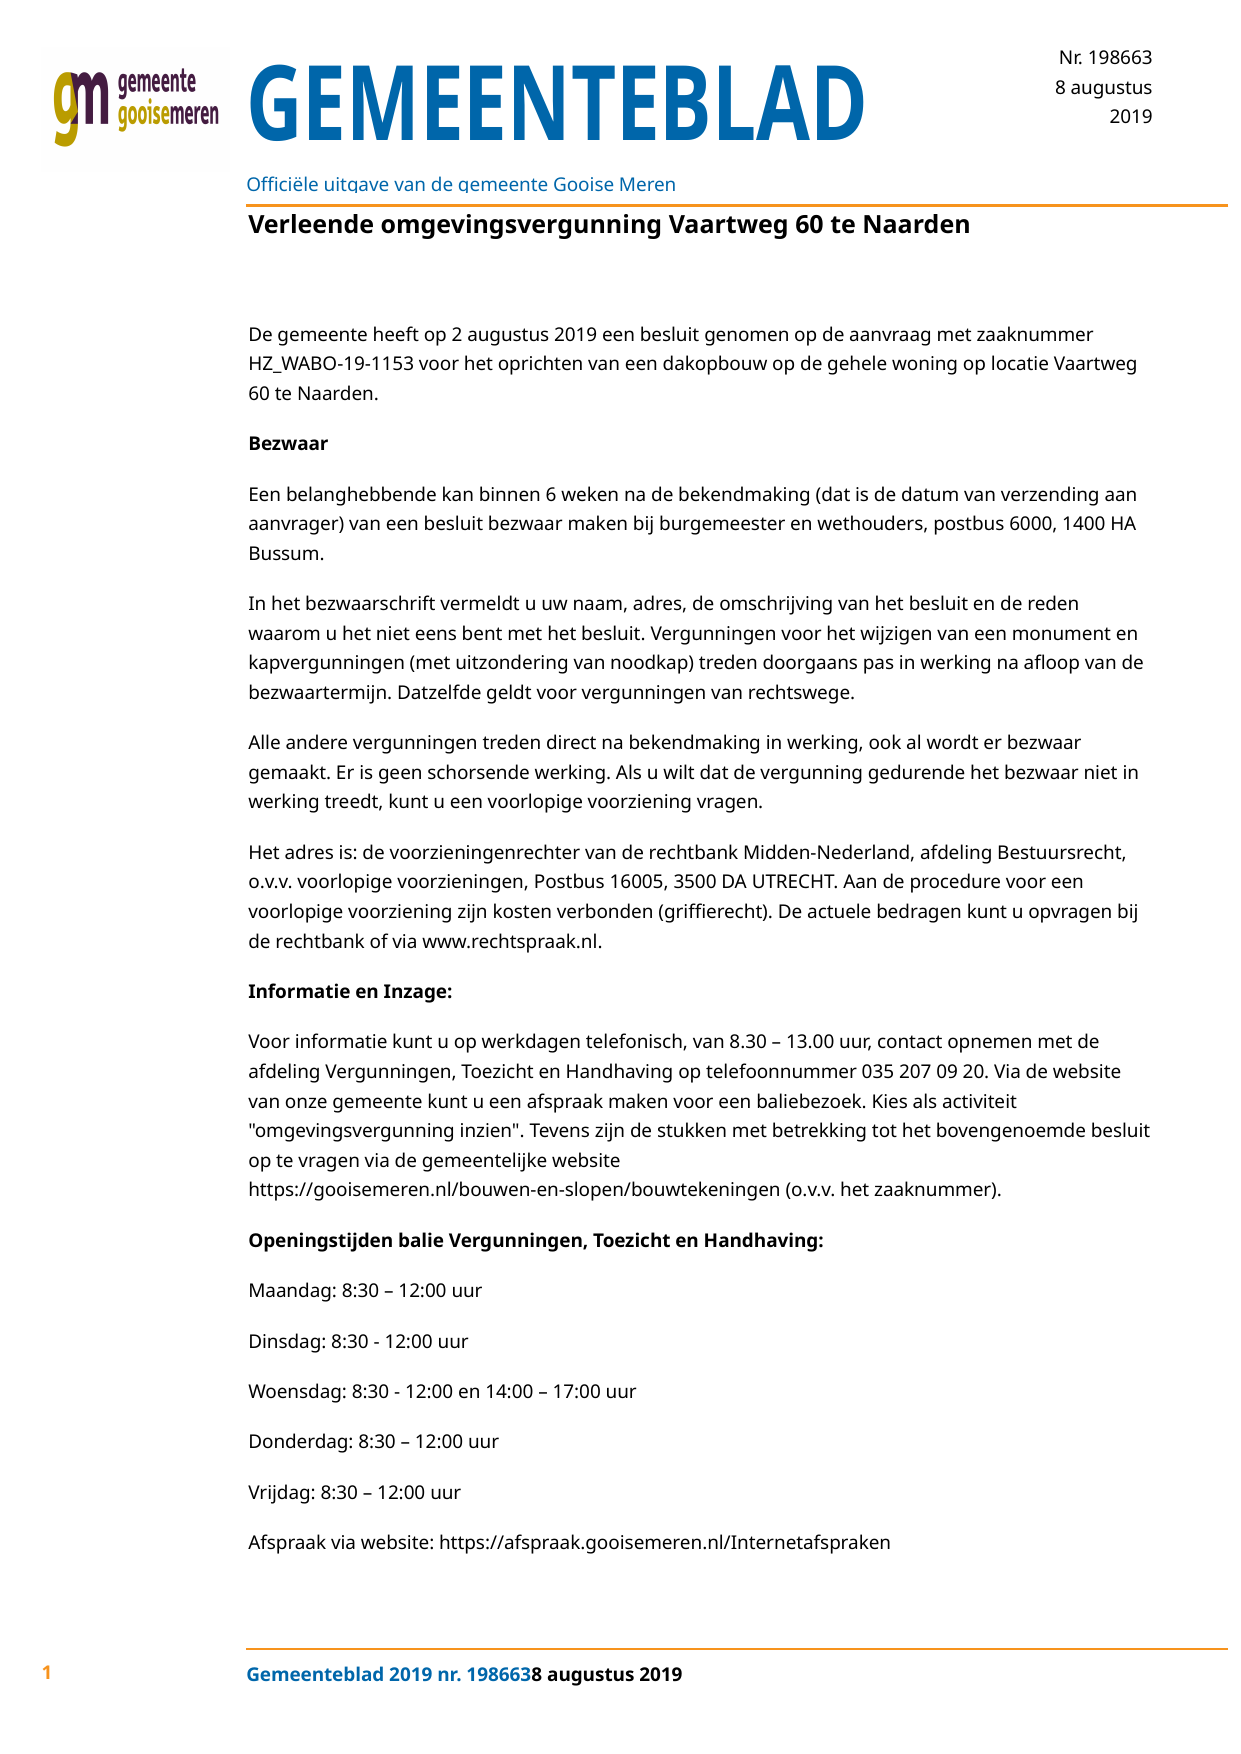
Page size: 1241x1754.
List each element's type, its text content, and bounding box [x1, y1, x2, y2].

text Bezwaar [248, 430, 1152, 456]
text Afspraak via website: https://afspraak.gooisemeren.nl/Internetafspraken [248, 1529, 1152, 1555]
text Dinsdag: 8:30 - 12:00 uur [248, 1328, 1152, 1353]
text Donderdag: 8:30 – 12:00 uur [248, 1429, 1152, 1454]
text Vrijdag: 8:30 – 12:00 uur [248, 1479, 1152, 1505]
text Informatie en Inzage: [248, 978, 1152, 1004]
text Openingstijden balie Vergunningen, Toezicht en Handhaving: [248, 1227, 1152, 1253]
text In het bezwaarschrift vermeldt u uw naam, adres, de omschrijving van het besluit en de reden waarom u het niet eens bent met het besluit. Vergunningen voor het wijzigen van een monument en kapvergunningen (met uitzondering van noodkap) treden doorgaans pas in werking na afloop van de bezwaartermijn. Datzelfde geldt voor vergunningen van rechtswege. [248, 590, 1152, 705]
text Voor informatie kunt u op werkdagen telefonisch, van 8.30 – 13.00 uur, contact opnemen met de afdeling Vergunningen, Toezicht en Handhaving op telefoonnummer 035 207 09 20. Via de website van onze gemeente kunt u een afspraak maken voor een baliebezoek. Kies als activiteit "omgevingsvergunning inzien". Tevens zijn de stukken met betrekking tot het bovengenoemde besluit op te vragen via de gemeentelijke website https://gooisemeren.nl/bouwen-en-slopen/bouwtekeningen (o.v.v. het zaaknummer). [248, 1029, 1152, 1202]
text Maandag: 8:30 – 12:00 uur [248, 1277, 1152, 1303]
text Een belanghebbende kan binnen 6 weken na de bekendmaking (dat is de datum van verzending aan aanvrager) van een besluit bezwaar maken bij burgemeester en wethouders, postbus 6000, 1400 HA Bussum. [248, 481, 1152, 566]
text Woensdag: 8:30 - 12:00 en 14:00 – 17:00 uur [248, 1378, 1152, 1404]
text De gemeente heeft op 2 augustus 2019 een besluit genomen op de aanvraag met zaaknummer HZ_WABO-19-1153 voor het oprichten van een dakopbouw op de gehele woning op locatie Vaartweg 60 te Naarden. [248, 321, 1152, 406]
text Verleende omgevingsvergunning Vaartweg 60 te Naarden [248, 207, 1152, 241]
text Alle andere vergunningen treden direct na bekendmaking in werking, ook al wordt er bezwaar gemaakt. Er is geen schorsende werking. Als u wilt dat de vergunning gedurende het bezwaar niet in werking treedt, kunt u een voorlopige voorziening vragen. [248, 729, 1152, 814]
picture [41, 47, 231, 172]
text Het adres is: de voorzieningenrechter van de rechtbank Midden-Nederland, afdeling Bestuursrecht, o.v.v. voorlopige voorzieningen, Postbus 16005, 3500 DA UTRECHT. Aan de procedure voor een voorlopige voorziening zijn kosten verbonden (griffierecht). De actuele bedragen kunt u opvragen bij de rechtbank of via www.rechtspraak.nl. [248, 839, 1152, 953]
